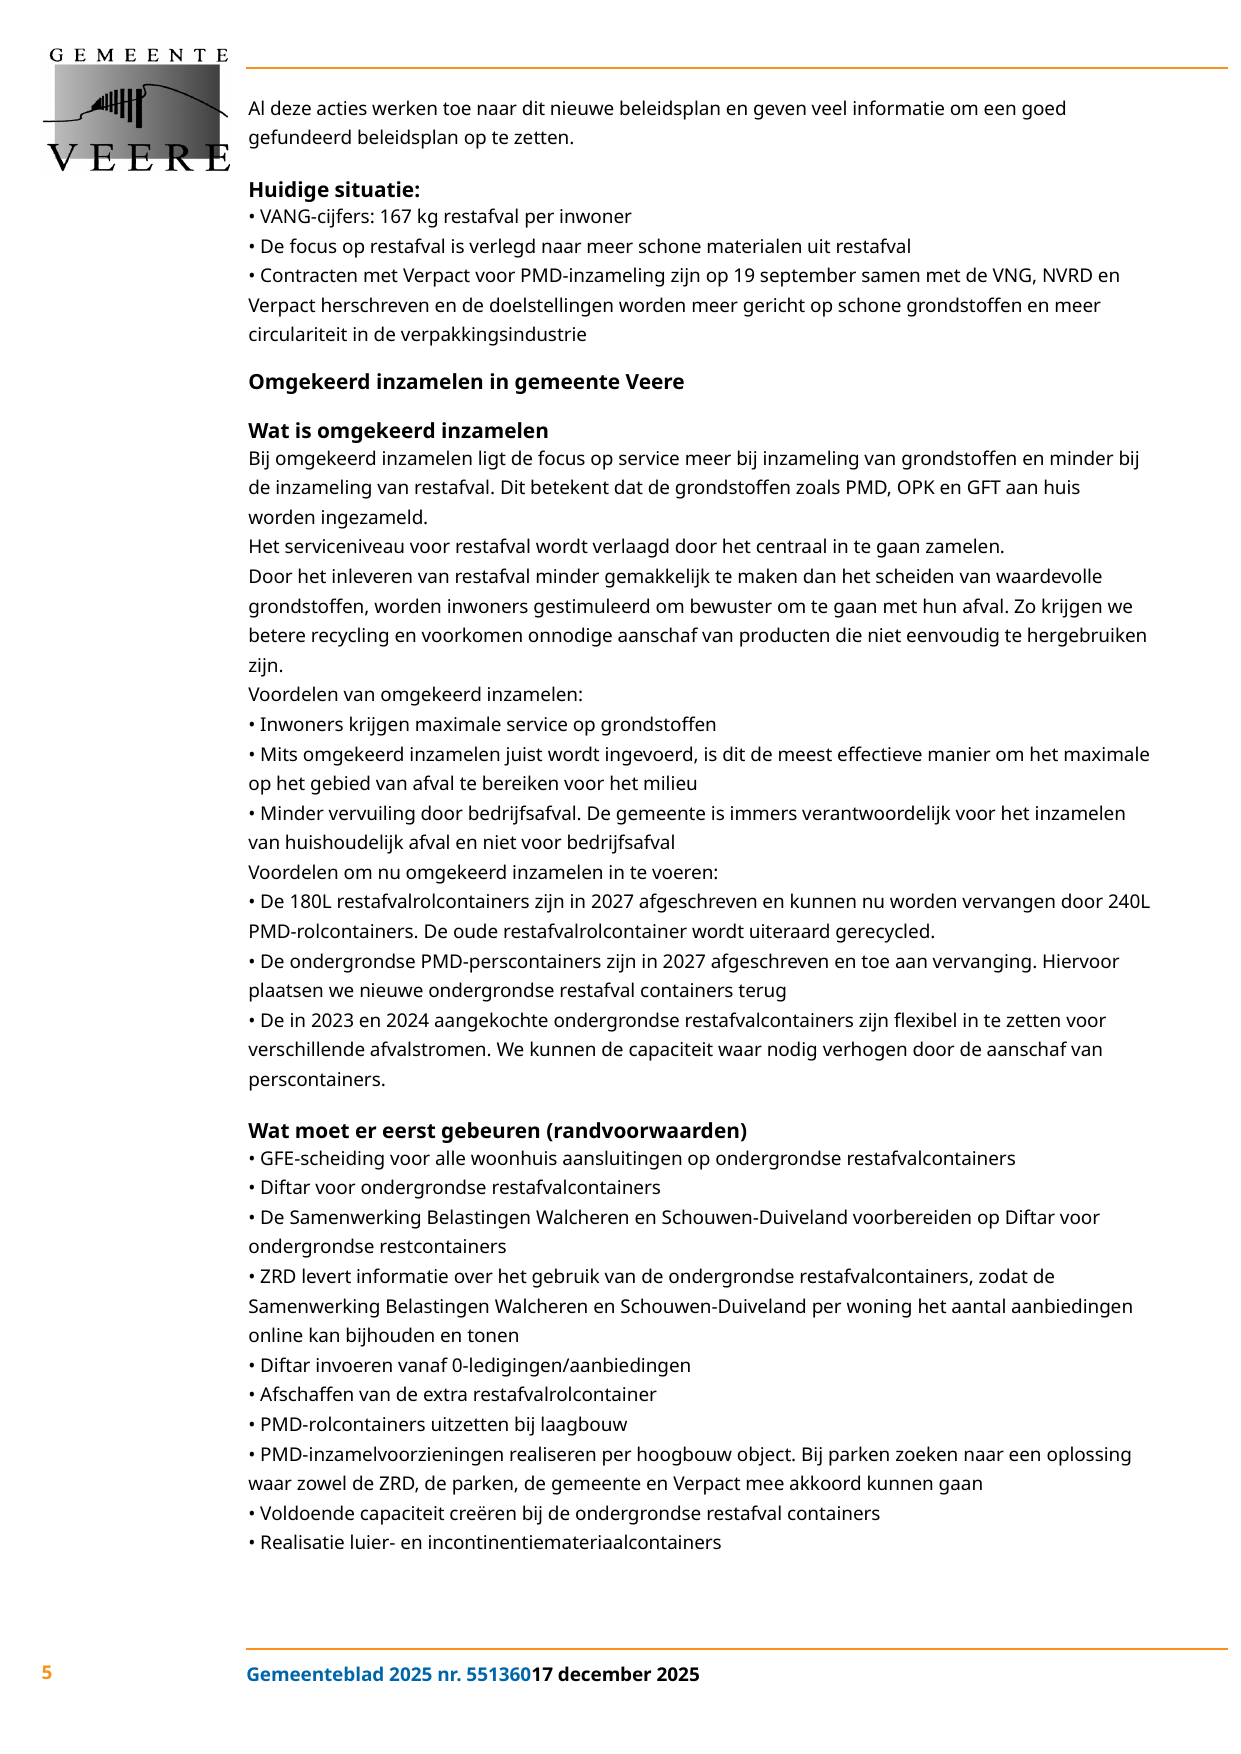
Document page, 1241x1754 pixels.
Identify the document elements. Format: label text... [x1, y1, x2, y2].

text • De ondergrondse PMD-perscontainers zijn in 2027 afgeschreven en toe aan vervanging. Hiervoor plaatsen we nieuwe ondergrondse restafval containers terug [248, 948, 1152, 1003]
text • De 180L restafvalrolcontainers zijn in 2027 afgeschreven en kunnen nu worden vervangen door 240L PMD-rolcontainers. De oude restafvalrolcontainer wordt uiteraard gerecycled. [248, 889, 1152, 944]
text • Realisatie luier- en incontinentiemateriaalcontainers [248, 1529, 1152, 1555]
text • ZRD levert informatie over het gebruik van de ondergrondse restafvalcontainers, zodat de Samenwerking Belastingen Walcheren en Schouwen-Duiveland per woning het aantal aanbiedingen online kan bijhouden en tonen [248, 1263, 1152, 1348]
text • Diftar voor ondergrondse restafvalcontainers [248, 1174, 1152, 1200]
text Wat moet er eerst gebeuren (randvoorwaarden) [248, 1117, 1152, 1145]
text • Contracten met Verpact voor PMD-inzameling zijn op 19 september samen met de VNG, NVRD en Verpact herschreven en de doelstellingen worden meer gericht op schone grondstoffen en meer circulariteit in de verpakkingsindustrie [248, 262, 1152, 347]
text • VANG-cijfers: 167 kg restafval per inwoner [248, 203, 1152, 229]
text • Inwoners krijgen maximale service op grondstoffen [248, 711, 1152, 737]
text • Afschaffen van de extra restafvalrolcontainer [248, 1382, 1152, 1407]
text • GFE-scheiding voor alle woonhuis aansluitingen op ondergrondse restafvalcontainers [248, 1145, 1152, 1171]
picture [41, 47, 231, 172]
text • PMD-rolcontainers uitzetten bij laagbouw [248, 1411, 1152, 1437]
text • Mits omgekeerd inzamelen juist wordt ingevoerd, is dit de meest effectieve manier om het maximale op het gebied van afval te bereiken voor het milieu [248, 741, 1152, 796]
text Bij omgekeerd inzamelen ligt de focus op service meer bij inzameling van grondstoffen en minder bij de inzameling van restafval. Dit betekent dat de grondstoffen zoals PMD, OPK en GFT aan huis worden ingezameld. [248, 445, 1152, 530]
text • Minder vervuiling door bedrijfsafval. De gemeente is immers verantwoordelijk voor het inzamelen van huishoudelijk afval en niet voor bedrijfsafval [248, 800, 1152, 855]
text • De focus op restafval is verlegd naar meer schone materialen uit restafval [248, 233, 1152, 258]
text • De Samenwerking Belastingen Walcheren en Schouwen-Duiveland voorbereiden op Diftar voor ondergrondse restcontainers [248, 1204, 1152, 1259]
text Door het inleveren van restafval minder gemakkelijk te maken dan het scheiden van waardevolle grondstoffen, worden inwoners gestimuleerd om bewuster om te gaan met hun afval. Zo krijgen we betere recycling en voorkomen onnodige aanschaf van producten die niet eenvoudig te hergebruiken zijn. [248, 563, 1152, 678]
text • PMD-inzamelvoorzieningen realiseren per hoogbouw object. Bij parken zoeken naar een oplossing waar zowel de ZRD, de parken, de gemeente en Verpact mee akkoord kunnen gaan [248, 1441, 1152, 1496]
text Voordelen om nu omgekeerd inzamelen in te voeren: [248, 859, 1152, 885]
text • Voldoende capaciteit creëren bij de ondergrondse restafval containers [248, 1500, 1152, 1526]
text • Diftar invoeren vanaf 0-ledigingen/aanbiedingen [248, 1352, 1152, 1378]
text Huidige situatie: [248, 175, 1152, 203]
text • De in 2023 en 2024 aangekochte ondergrondse restafvalcontainers zijn flexibel in te zetten voor verschillende afvalstromen. We kunnen de capaciteit waar nodig verhogen door de aanschaf van perscontainers. [248, 1007, 1152, 1092]
text Het serviceniveau voor restafval wordt verlaagd door het centraal in te gaan zamelen. [248, 534, 1152, 559]
text Wat is omgekeerd inzamelen [248, 416, 1152, 445]
text Omgekeerd inzamelen in gemeente Veere [248, 367, 1152, 396]
text Voordelen van omgekeerd inzamelen: [248, 682, 1152, 707]
text Al deze acties werken toe naar dit nieuwe beleidsplan en geven veel informatie om een goed gefundeerd beleidsplan op te zetten. [248, 95, 1152, 150]
